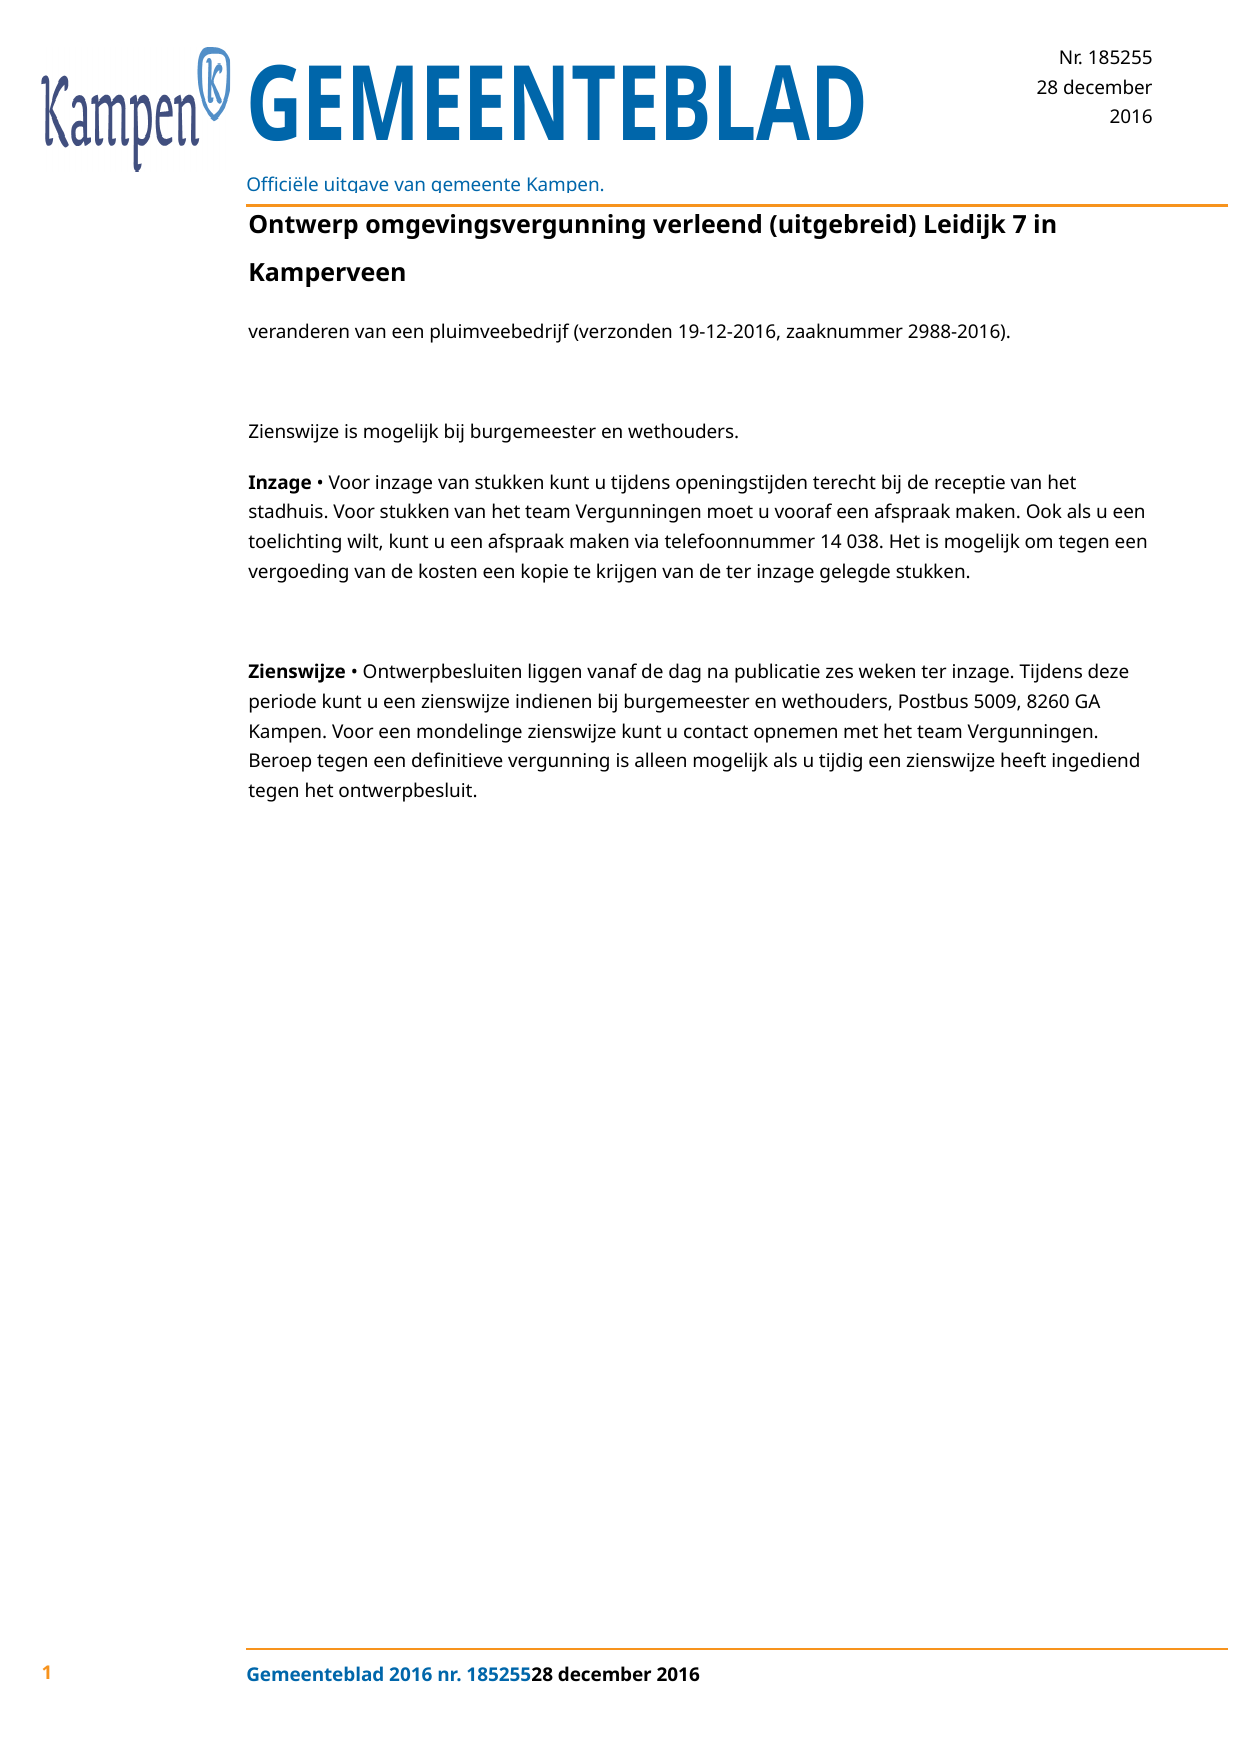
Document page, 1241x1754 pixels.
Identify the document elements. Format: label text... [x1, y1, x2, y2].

text Ontwerp omgevingsvergunning verleend (uitgebreid) Leidijk 7 in Kamperveen [248, 207, 1152, 288]
text Zienswijze is mogelijk bij burgemeester en wethouders. [248, 419, 1152, 444]
text Inzage • Voor inzage van stukken kunt u tijdens openingstijden terecht bij de receptie van het stadhuis. Voor stukken van het team Vergunningen moet u vooraf een afspraak maken. Ook als u een toelichting wilt, kunt u een afspraak maken via telefoonnummer 14 038. Het is mogelijk om tegen een vergoeding van de kosten een kopie te krijgen van de ter inzage gelegde stukken. [248, 469, 1152, 584]
picture [41, 47, 231, 172]
text Zienswijze • Ontwerpbesluiten liggen vanaf de dag na publicatie zes weken ter inzage. Tijdens deze periode kunt u een zienswijze indienen bij burgemeester en wethouders, Postbus 5009, 8260 GA Kampen. Voor een mondelinge zienswijze kunt u contact opnemen met het team Vergunningen. Beroep tegen een definitieve vergunning is alleen mogelijk als u tijdig een zienswijze heeft ingediend tegen het ontwerpbesluit. [248, 659, 1152, 803]
text veranderen van een pluimveebedrijf (verzonden 19-12-2016, zaaknummer 2988-2016). [248, 318, 1152, 344]
